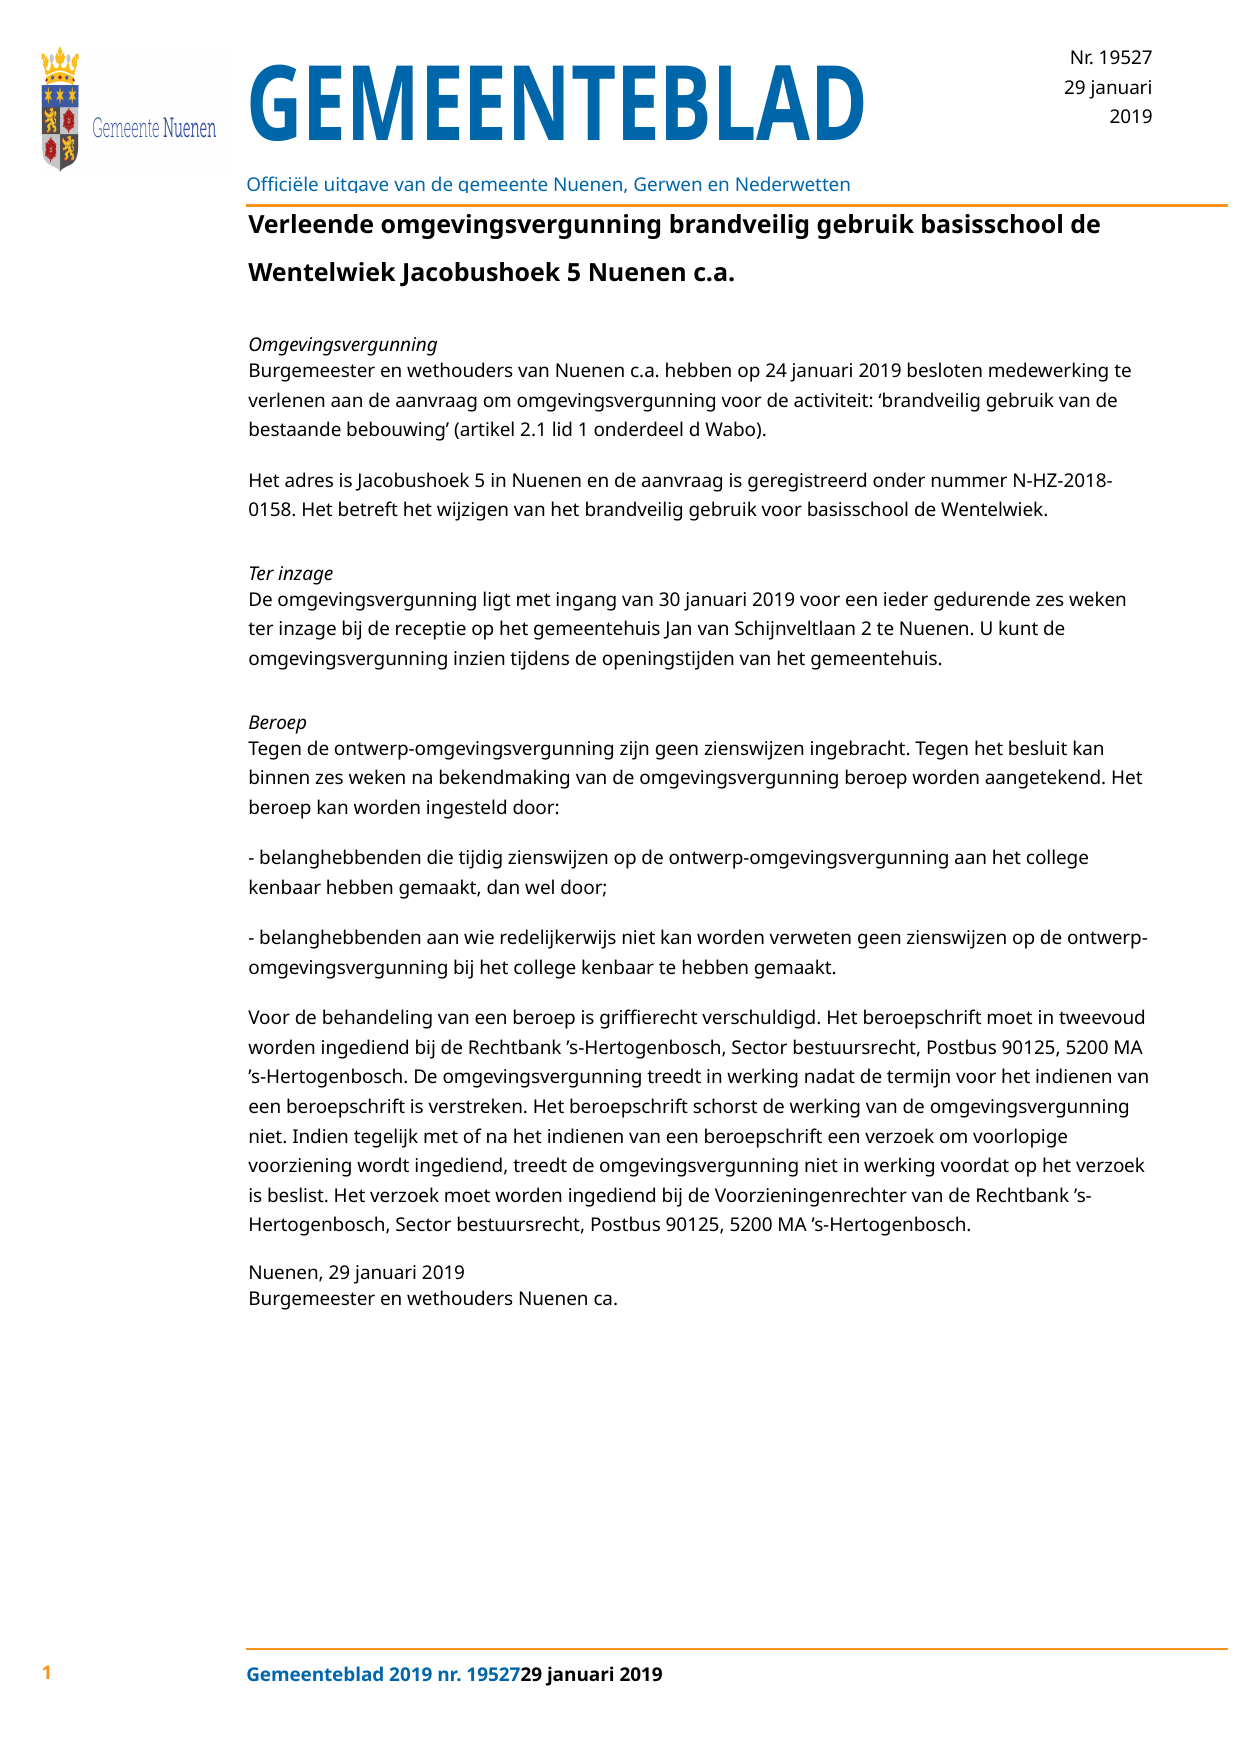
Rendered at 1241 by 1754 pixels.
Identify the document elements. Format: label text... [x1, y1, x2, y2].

text Tegen de ontwerp-omgevingsvergunning zijn geen zienswijzen ingebracht. Tegen het besluit kan binnen zes weken na bekendmaking van de omgevingsvergunning beroep worden aangetekend. Het beroep kan worden ingesteld door: [248, 735, 1152, 820]
text Verleende omgevingsvergunning brandveilig gebruik basisschool de Wentelwiek Jacobushoek 5 Nuenen c.a. [248, 207, 1152, 288]
picture [41, 47, 231, 172]
text Burgemeester en wethouders van Nuenen c.a. hebben op 24 januari 2019 besloten medewerking te verlenen aan de aanvraag om omgevingsvergunning voor de activiteit: ‘brandveilig gebruik van de bestaande bebouwing’ (artikel 2.1 lid 1 onderdeel d Wabo). [248, 357, 1152, 442]
text Burgemeester en wethouders Nuenen ca. [248, 1285, 1152, 1311]
text Het adres is Jacobushoek 5 in Nuenen en de aanvraag is geregistreerd onder nummer N-HZ-2018-0158. Het betreft het wijzigen van het brandveilig gebruik voor basisschool de Wentelwiek. [248, 467, 1152, 522]
text - belanghebbenden aan wie redelijkerwijs niet kan worden verweten geen zienswijzen op de ontwerp-omgevingsvergunning bij het college kenbaar te hebben gemaakt. [248, 924, 1152, 980]
text De omgevingsvergunning ligt met ingang van 30 januari 2019 voor een ieder gedurende zes weken ter inzage bij de receptie op het gemeentehuis Jan van Schijnveltlaan 2 te Nuenen. U kunt de omgevingsvergunning inzien tijdens de openingstijden van het gemeentehuis. [248, 586, 1152, 671]
text Omgevingsvergunning [248, 331, 1152, 357]
text Nuenen, 29 januari 2019 [248, 1259, 1152, 1285]
text Beroep [248, 709, 1152, 735]
text Ter inzage [248, 560, 1152, 586]
text Voor de behandeling van een beroep is griffierecht verschuldigd. Het beroepschrift moet in tweevoud worden ingediend bij de Rechtbank ’s-Hertogenbosch, Sector bestuursrecht, Postbus 90125, 5200 MA ’s-Hertogenbosch. De omgevingsvergunning treedt in werking nadat de termijn voor het indienen van een beroepschrift is verstreken. Het beroepschrift schorst de werking van de omgevingsvergunning niet. Indien tegelijk met of na het indienen van een beroepschrift een verzoek om voorlopige voorziening wordt ingediend, treedt de omgevingsvergunning niet in werking voordat op het verzoek is beslist. Het verzoek moet worden ingediend bij de Voorzieningenrechter van de Rechtbank ’s-Hertogenbosch, Sector bestuursrecht, Postbus 90125, 5200 MA ’s-Hertogenbosch. [248, 1004, 1152, 1237]
text - belanghebbenden die tijdig zienswijzen op de ontwerp-omgevingsvergunning aan het college kenbaar hebben gemaakt, dan wel door; [248, 844, 1152, 900]
